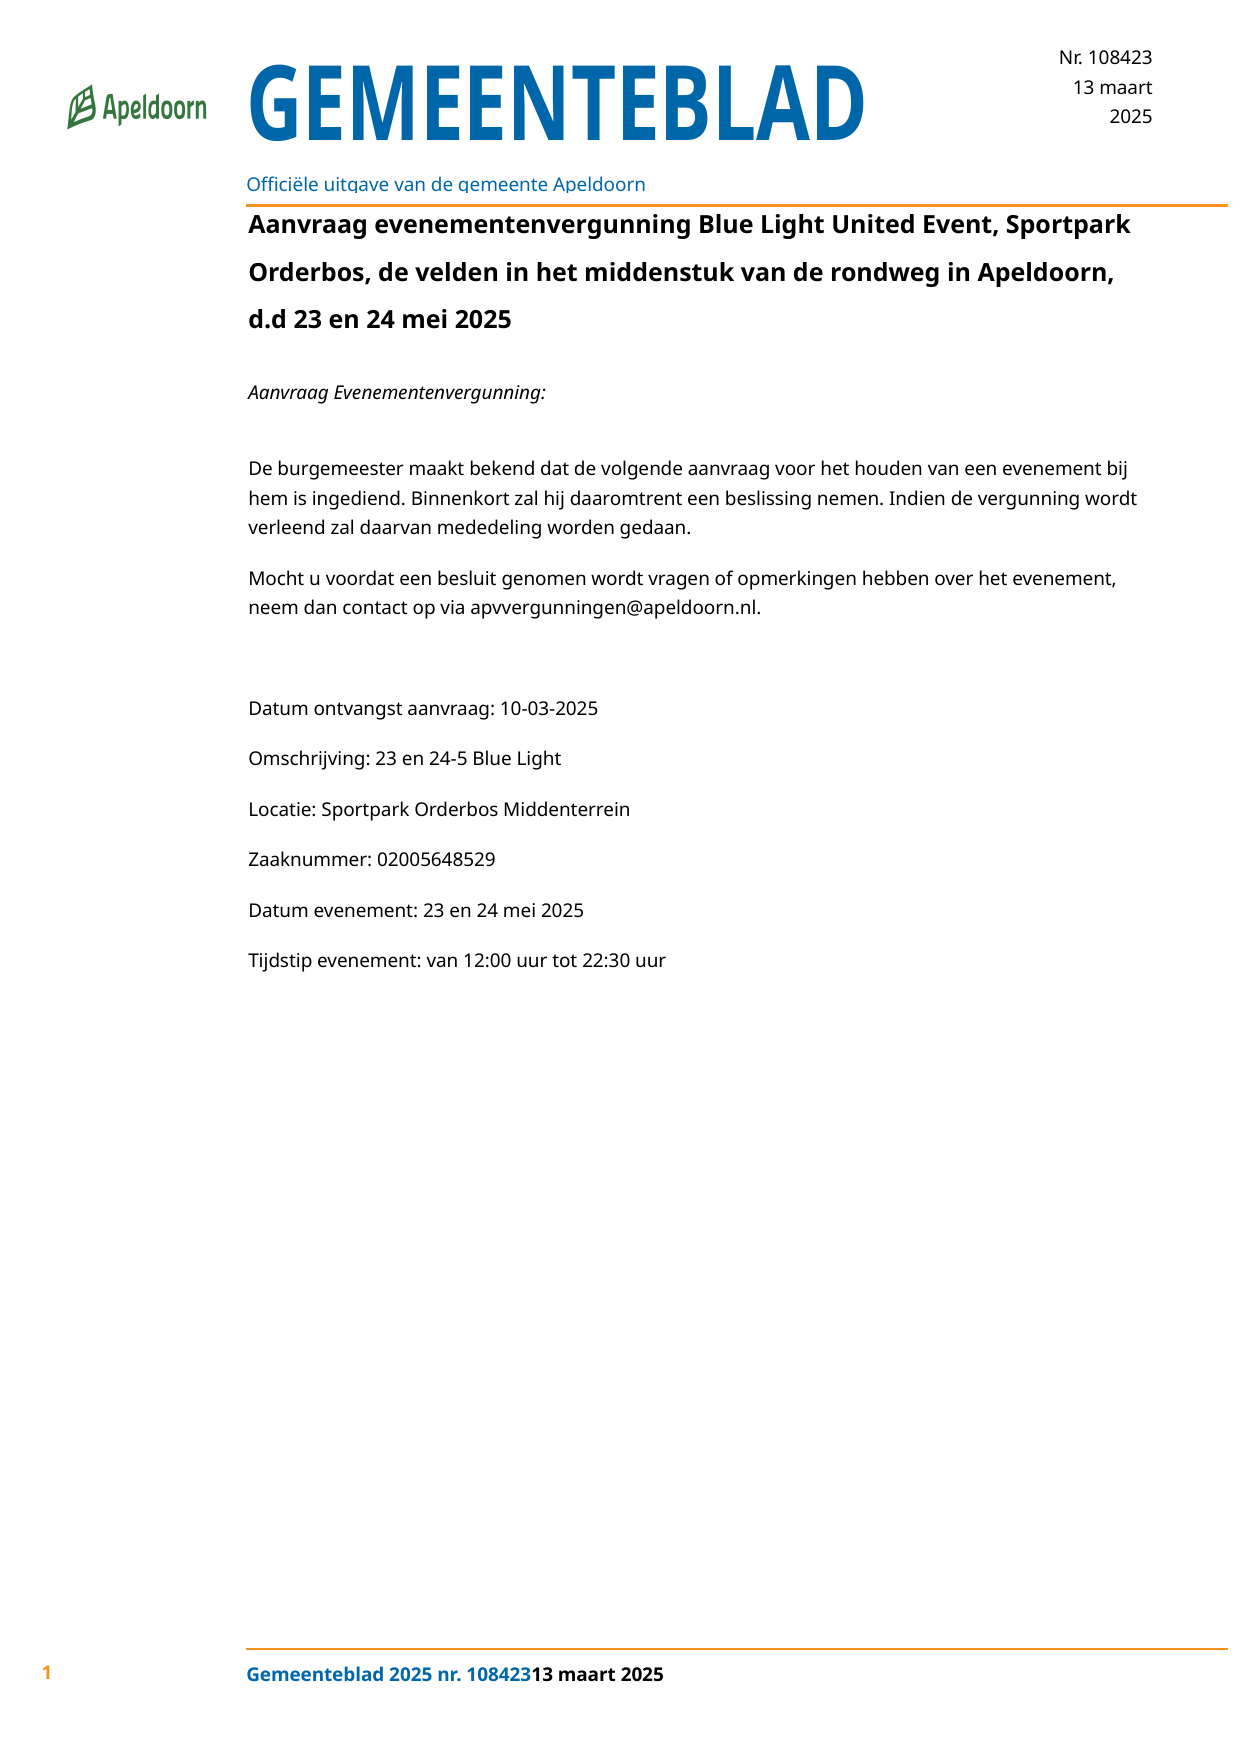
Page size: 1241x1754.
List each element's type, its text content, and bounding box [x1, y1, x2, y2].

text Datum ontvangst aanvraag: 10-03-2025 [248, 695, 1152, 721]
text Omschrijving: 23 en 24-5 Blue Light [248, 746, 1152, 771]
text De burgemeester maakt bekend dat de volgende aanvraag voor het houden van een evenement bij hem is ingediend. Binnenkort zal hij daaromtrent een beslissing nemen. Indien de vergunning wordt verleend zal daarvan mededeling worden gedaan. [248, 455, 1152, 540]
text Locatie: Sportpark Orderbos Middenterrein [248, 796, 1152, 822]
text Zaaknummer: 02005648529 [248, 846, 1152, 872]
picture [41, 47, 231, 172]
text Tijdstip evenement: van 12:00 uur tot 22:30 uur [248, 947, 1152, 973]
text Mocht u voordat een besluit genomen wordt vragen of opmerkingen hebben over het evenement, neem dan contact op via apvvergunningen@apeldoorn.nl. [248, 565, 1152, 620]
text Datum evenement: 23 en 24 mei 2025 [248, 897, 1152, 923]
text Aanvraag evenementenvergunning Blue Light United Event, Sportpark Orderbos, de velden in het middenstuk van de rondweg in Apeldoorn, d.d 23 en 24 mei 2025 [248, 207, 1152, 336]
text Aanvraag Evenementenvergunning: [248, 379, 1152, 405]
